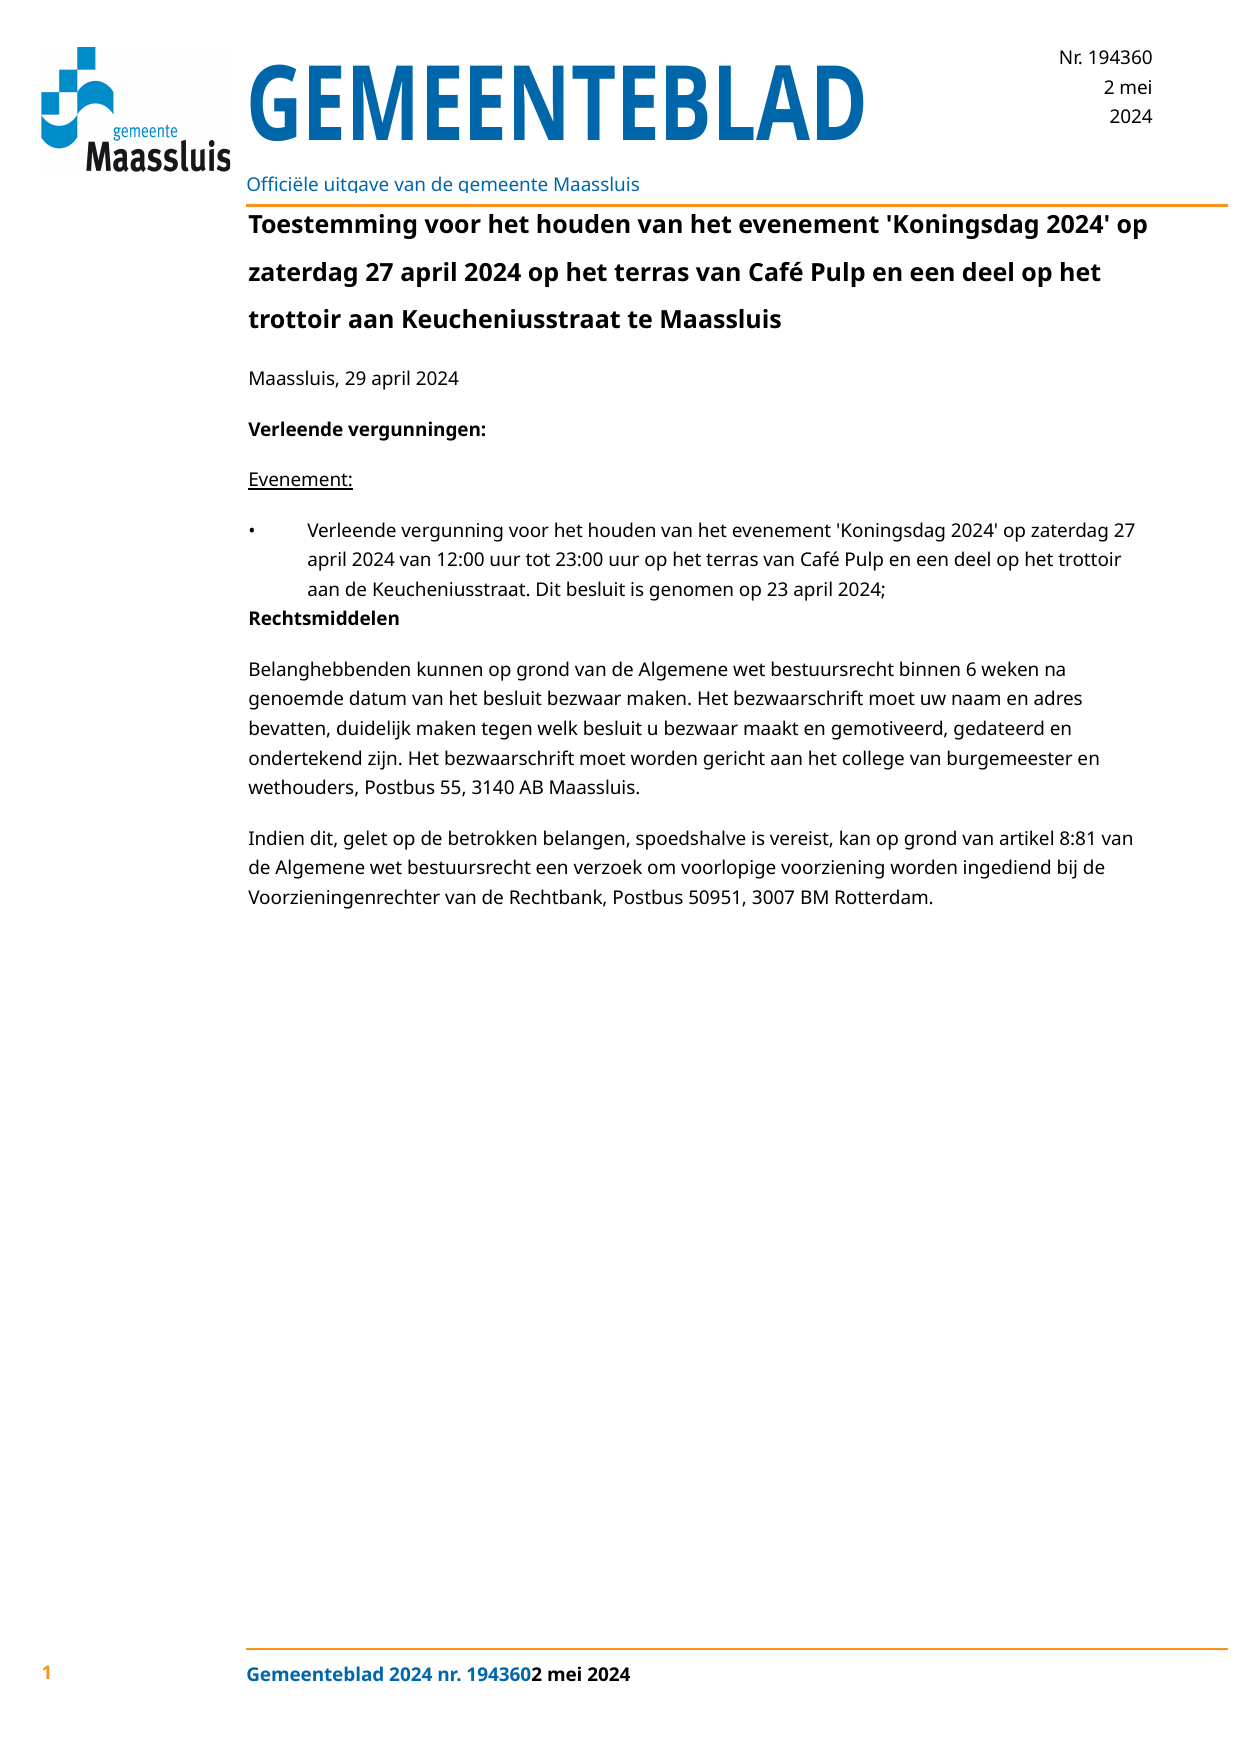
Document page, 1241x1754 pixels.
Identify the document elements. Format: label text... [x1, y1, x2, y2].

picture [41, 47, 231, 172]
text Toestemming voor het houden van het evenement 'Koningsdag 2024' op zaterdag 27 april 2024 op het terras van Café Pulp en een deel op het trottoir aan Keucheniusstraat te Maassluis [248, 207, 1152, 336]
text Rechtsmiddelen [248, 606, 1152, 631]
text Evenement: [248, 466, 1152, 492]
text Verleende vergunningen: [248, 416, 1152, 442]
picture [41, 47, 77, 92]
text Indien dit, gelet op de betrokken belangen, spoedshalve is vereist, kan op grond van artikel 8:81 van de Algemene wet bestuursrecht een verzoek om voorlopige voorziening worden ingediend bij de Voorzieningenrechter van de Rechtbank, Postbus 50951, 3007 BM Rotterdam. [248, 825, 1152, 909]
list Verleende vergunning voor het houden van het evenement 'Koningsdag 2024' op zaterdag 27 april 2024 van 12:00 uur tot 23:00 uur op het terras van Café Pulp en een deel op het trottoir aan de Keucheniusstraat. Dit besluit is genomen op 23 april 2024; [248, 517, 1152, 602]
text Maassluis, 29 april 2024 [248, 366, 1152, 391]
text Belanghebbenden kunnen op grond van de Algemene wet bestuursrecht binnen 6 weken na genoemde datum van het besluit bezwaar maken. Het bezwaarschrift moet uw naam en adres bevatten, duidelijk maken tegen welk besluit u bezwaar maakt en gemotiveerd, gedateerd en ondertekend zijn. Het bezwaarschrift moet worden gericht aan het college van burgemeester en wethouders, Postbus 55, 3140 AB Maassluis. [248, 656, 1152, 800]
